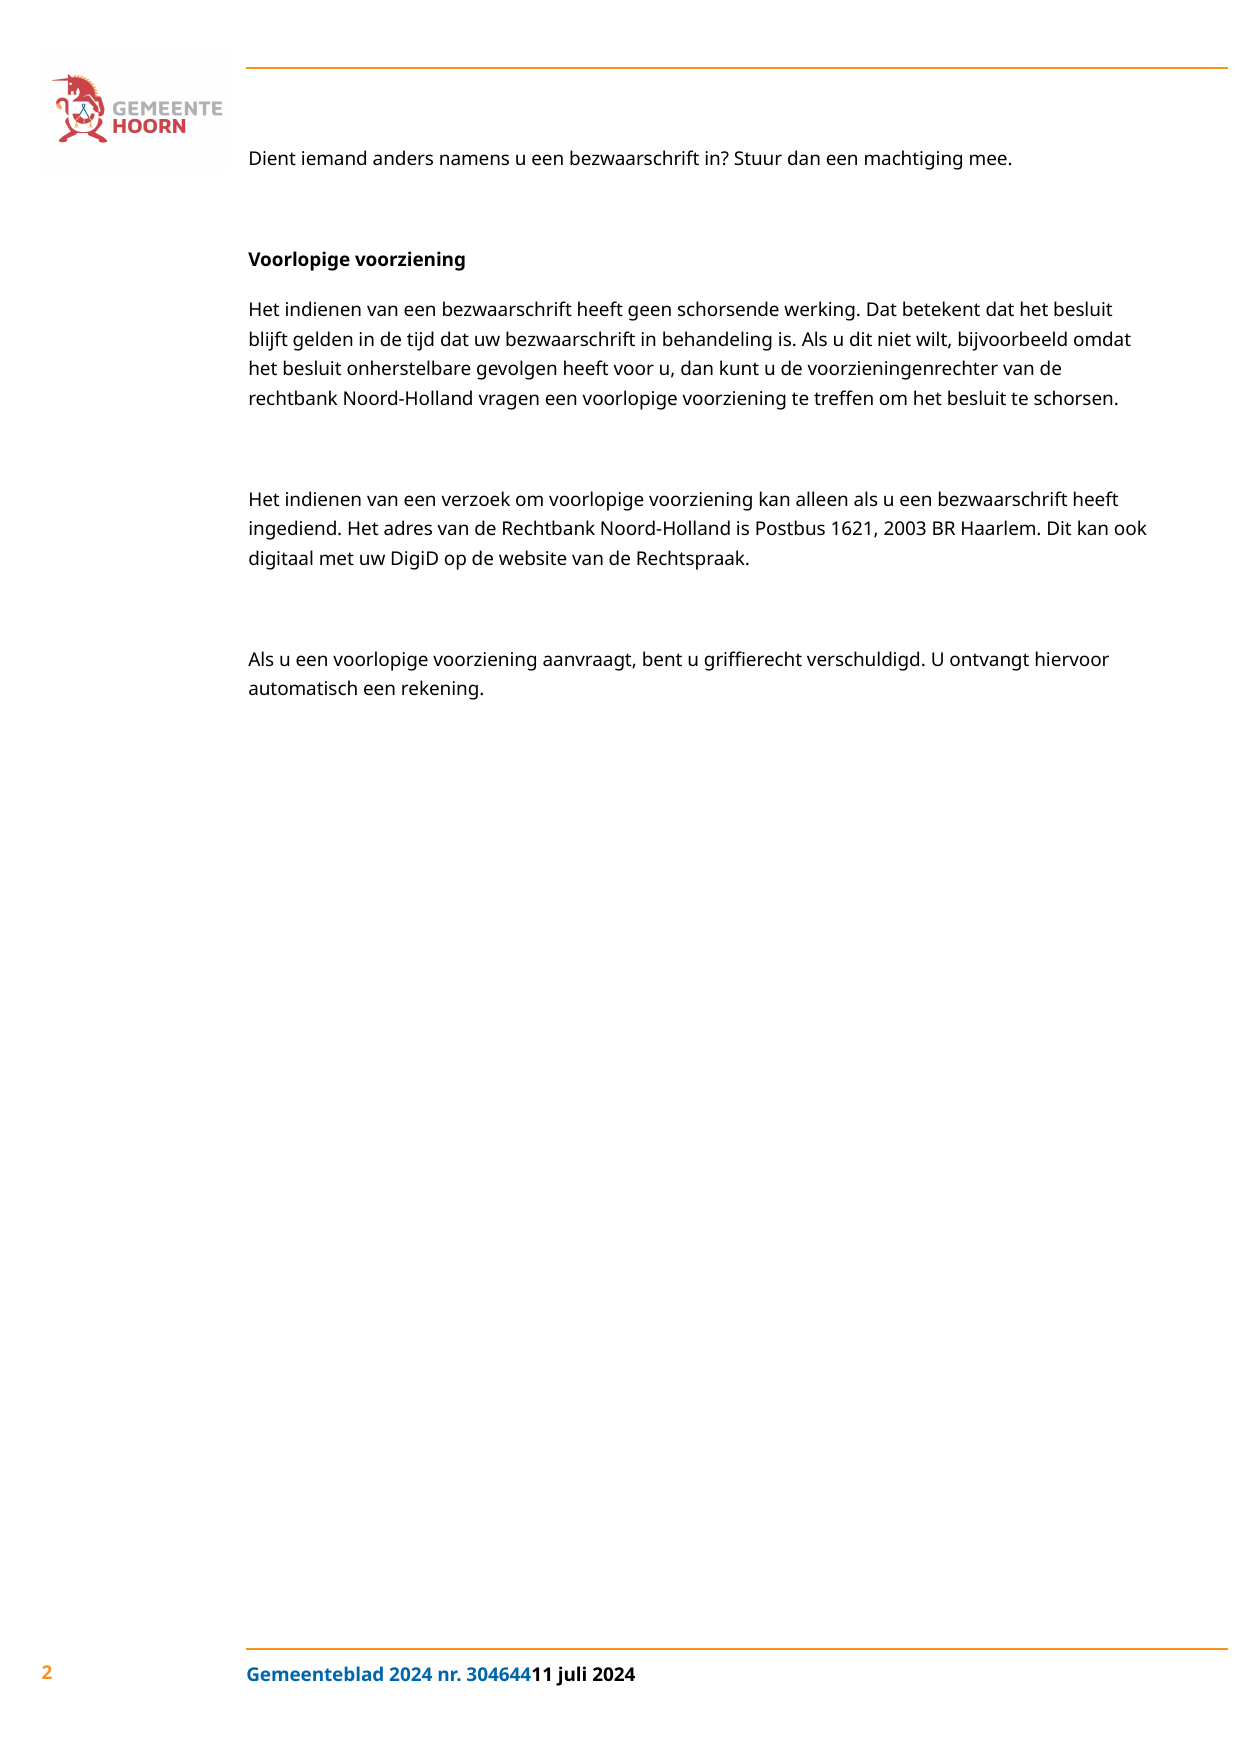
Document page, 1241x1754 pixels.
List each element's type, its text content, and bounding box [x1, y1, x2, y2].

text Het indienen van een bezwaarschrift heeft geen schorsende werking. Dat betekent dat het besluit blijft gelden in de tijd dat uw bezwaarschrift in behandeling is. Als u dit niet wilt, bijvoorbeeld omdat het besluit onherstelbare gevolgen heeft voor u, dan kunt u de voorzieningenrechter van de rechtbank Noord-Holland vragen een voorlopige voorziening te treffen om het besluit te schorsen. [248, 296, 1152, 411]
picture [41, 47, 231, 172]
text Dient iemand anders namens u een bezwaarschrift in? Stuur dan een machtiging mee. [248, 145, 1152, 171]
text Het indienen van een verzoek om voorlopige voorziening kan alleen als u een bezwaarschrift heeft ingediend. Het adres van de Rechtbank Noord-Holland is Postbus 1621, 2003 BR Haarlem. Dit kan ook digitaal met uw DigiD op de website van de Rechtspraak. [248, 486, 1152, 571]
text Voorlopige voorziening [248, 246, 1152, 272]
text Als u een voorlopige voorziening aanvraagt, bent u griffierecht verschuldigd. U ontvangt hiervoor automatisch een rekening. [248, 646, 1152, 701]
